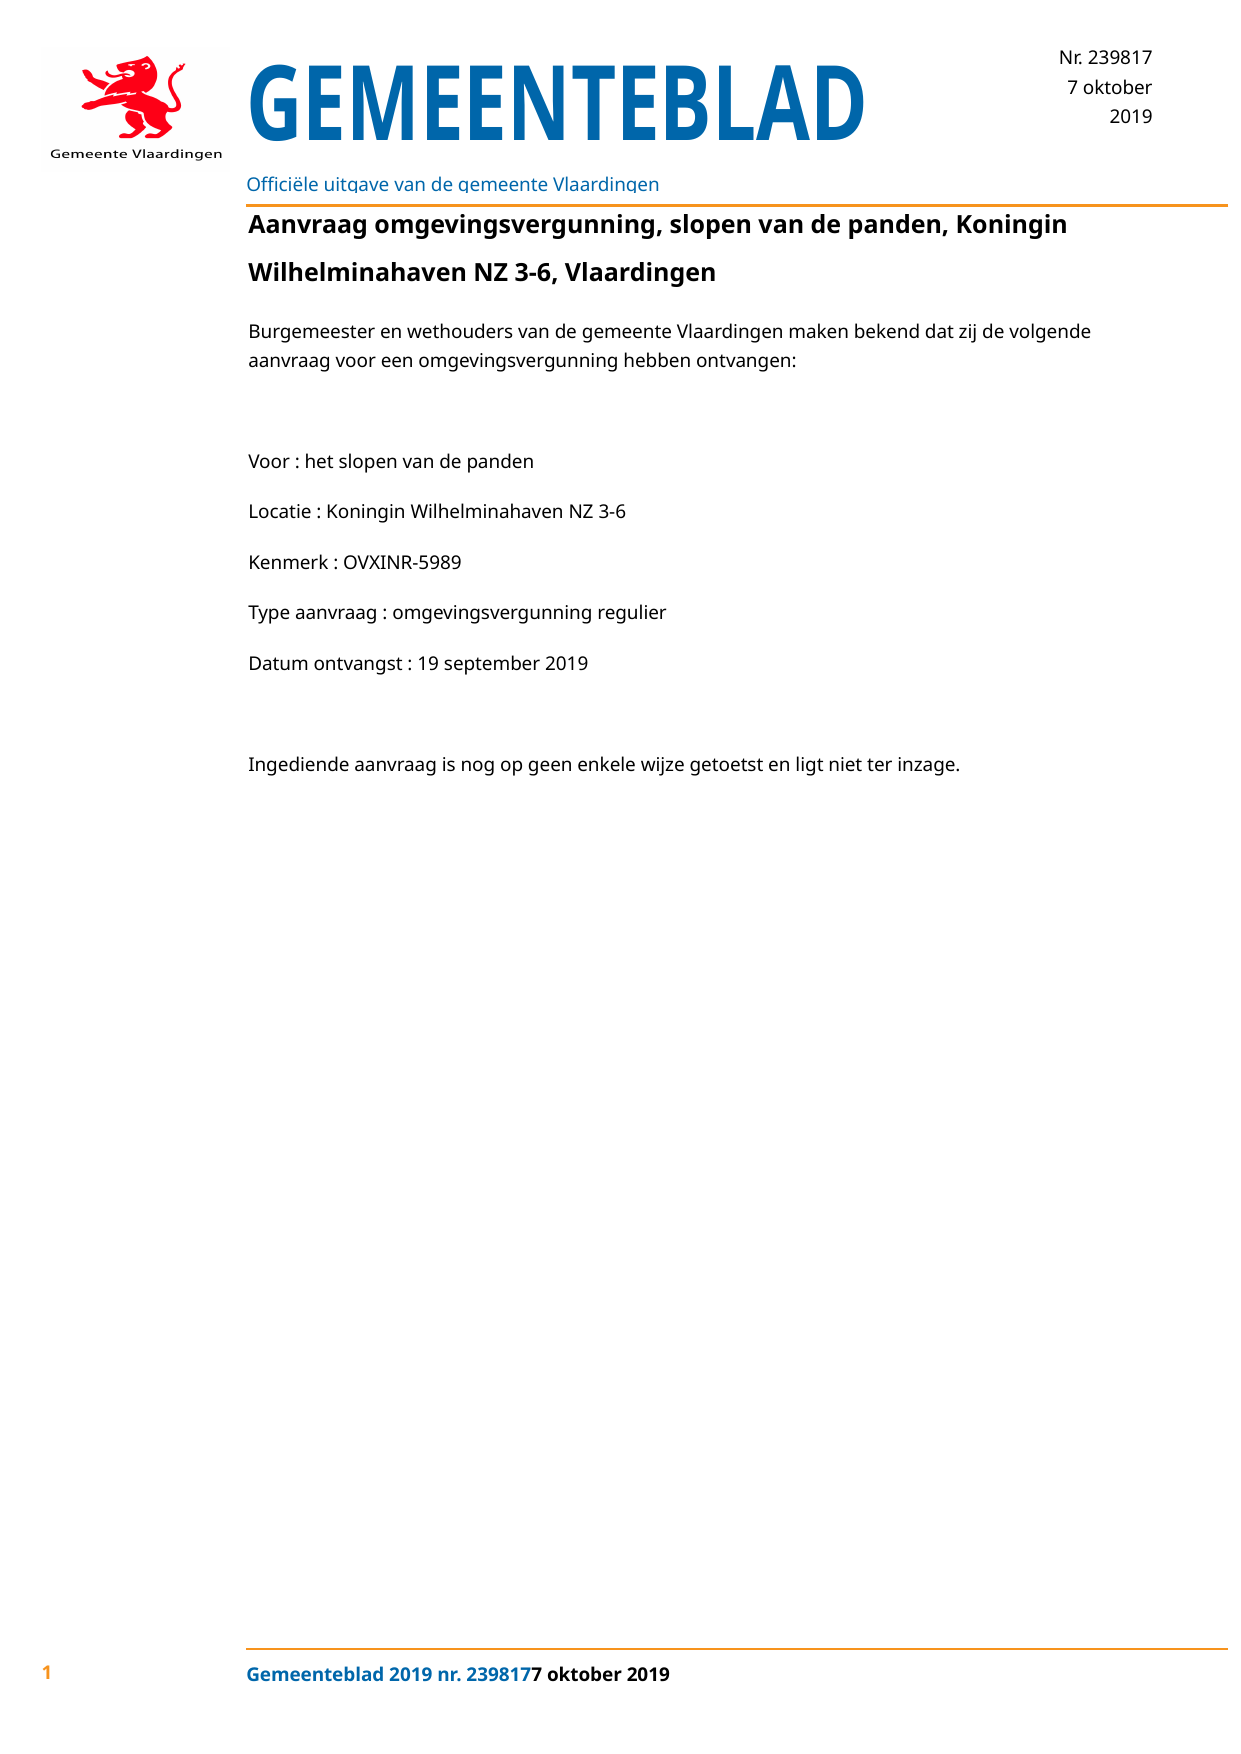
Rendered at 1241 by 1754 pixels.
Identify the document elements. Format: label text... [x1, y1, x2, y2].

picture [41, 47, 231, 172]
text Ingediende aanvraag is nog op geen enkele wijze getoetst en ligt niet ter inzage. [248, 751, 1152, 777]
text Voor : het slopen van de panden [248, 448, 1152, 474]
text Aanvraag omgevingsvergunning, slopen van de panden, Koningin Wilhelminahaven NZ 3-6, Vlaardingen [248, 207, 1152, 288]
text Kenmerk : OVXINR-5989 [248, 549, 1152, 575]
text Burgemeester en wethouders van de gemeente Vlaardingen maken bekend dat zij de volgende aanvraag voor een omgevingsvergunning hebben ontvangen: [248, 318, 1152, 373]
text Datum ontvangst : 19 september 2019 [248, 650, 1152, 676]
text Locatie : Koningin Wilhelminahaven NZ 3-6 [248, 499, 1152, 524]
text Type aanvraag : omgevingsvergunning regulier [248, 599, 1152, 625]
